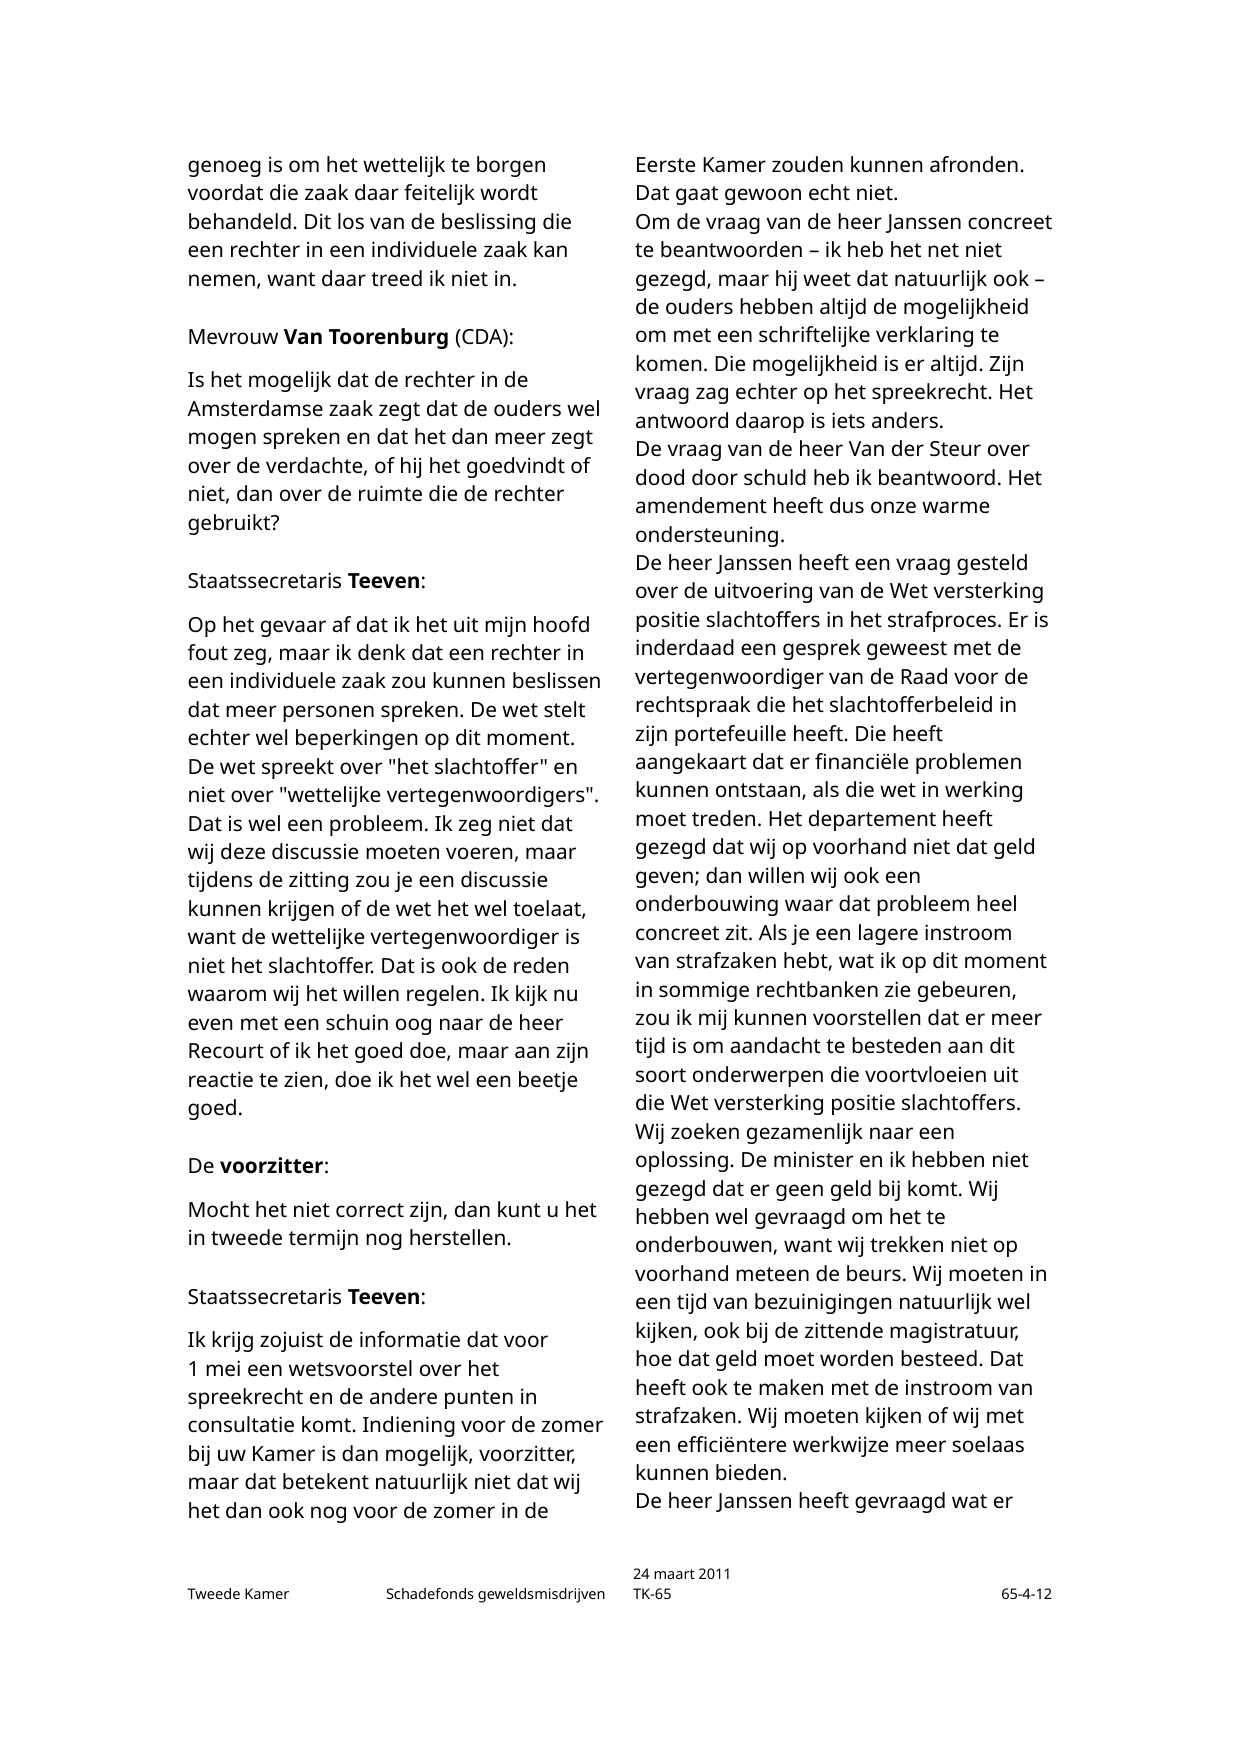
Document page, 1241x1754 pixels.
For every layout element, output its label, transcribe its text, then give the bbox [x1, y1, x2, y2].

text genoeg is om het wettelijk te borgen voordat die zaak daar feitelijk wordt behandeld. Dit los van de beslissing die een rechter in een individuele zaak kan nemen, want daar treed ik niet in. [187, 150, 605, 292]
text Is het mogelijk dat de rechter in de Amsterdamse zaak zegt dat de ouders wel mogen spreken en dat het dan meer zegt over de verdachte, of hij het goedvindt of niet, dan over de ruimte die de rechter gebruikt? [187, 366, 605, 536]
text De voorzitter: [187, 1152, 605, 1180]
text Mocht het niet correct zijn, dan kunt u het in tweede termijn nog herstellen. [187, 1195, 605, 1252]
text De heer Janssen heeft gevraagd wat er [635, 1487, 1053, 1515]
text Staatssecretaris Teeven: [187, 1282, 605, 1310]
text De heer Janssen heeft een vraag gesteld over de uitvoering van de Wet versterking positie slachtoffers in het strafproces. Er is inderdaad een gesprek geweest met de vertegenwoordiger van de Raad voor de rechtspraak die het slachtofferbeleid in zijn portefeuille heeft. Die heeft aangekaart dat er financiële problemen kunnen ontstaan, als die wet in werking moet treden. Het departement heeft gezegd dat wij op voorhand niet dat geld geven; dan willen wij ook een onderbouwing waar dat probleem heel concreet zit. Als je een lagere instroom van strafzaken hebt, wat ik op dit moment in sommige rechtbanken zie gebeuren, zou ik mij kunnen voorstellen dat er meer tijd is om aandacht te besteden aan dit soort onderwerpen die voortvloeien uit die Wet versterking positie slachtoffers. Wij zoeken gezamenlijk naar een oplossing. De minister en ik hebben niet gezegd dat er geen geld bij komt. Wij hebben wel gevraagd om het te onderbouwen, want wij trekken niet op voorhand meteen de beurs. Wij moeten in een tijd van bezuinigingen natuurlijk wel kijken, ook bij de zittende magistratuur, hoe dat geld moet worden besteed. Dat heeft ook te maken met de instroom van strafzaken. Wij moeten kijken of wij met een efficiëntere werkwijze meer soelaas kunnen bieden. [635, 548, 1053, 1487]
text Mevrouw Van Toorenburg (CDA): [187, 322, 605, 351]
text Op het gevaar af dat ik het uit mijn hoofd fout zeg, maar ik denk dat een rechter in een individuele zaak zou kunnen beslissen dat meer personen spreken. De wet stelt echter wel beperkingen op dit moment. De wet spreekt over "het slachtoffer" en niet over "wettelijke vertegenwoordigers". Dat is wel een probleem. Ik zeg niet dat wij deze discussie moeten voeren, maar tijdens de zitting zou je een discussie kunnen krijgen of de wet het wel toelaat, want de wettelijke vertegenwoordiger is niet het slachtoffer. Dat is ook de reden waarom wij het willen regelen. Ik kijk nu even met een schuin oog naar de heer Recourt of ik het goed doe, maar aan zijn reactie te zien, doe ik het wel een beetje goed. [187, 610, 605, 1122]
text Staatssecretaris Teeven: [187, 566, 605, 595]
text Om de vraag van de heer Janssen concreet te beantwoorden – ik heb het net niet gezegd, maar hij weet dat natuurlijk ook – de ouders hebben altijd de mogelijkheid om met een schriftelijke verklaring te komen. Die mogelijkheid is er altijd. Zijn vraag zag echter op het spreekrecht. Het antwoord daarop is iets anders. [635, 207, 1053, 434]
text Eerste Kamer zouden kunnen afronden. Dat gaat gewoon echt niet. [635, 150, 1053, 207]
text Ik krijg zojuist de informatie dat voor 1 mei een wetsvoorstel over het spreekrecht en de andere punten in consultatie komt. Indiening voor de zomer bij uw Kamer is dan mogelijk, voorzitter, maar dat betekent natuurlijk niet dat wij het dan ook nog voor de zomer in de [187, 1325, 605, 1524]
text De vraag van de heer Van der Steur over dood door schuld heb ik beantwoord. Het amendement heeft dus onze warme ondersteuning. [635, 434, 1053, 548]
